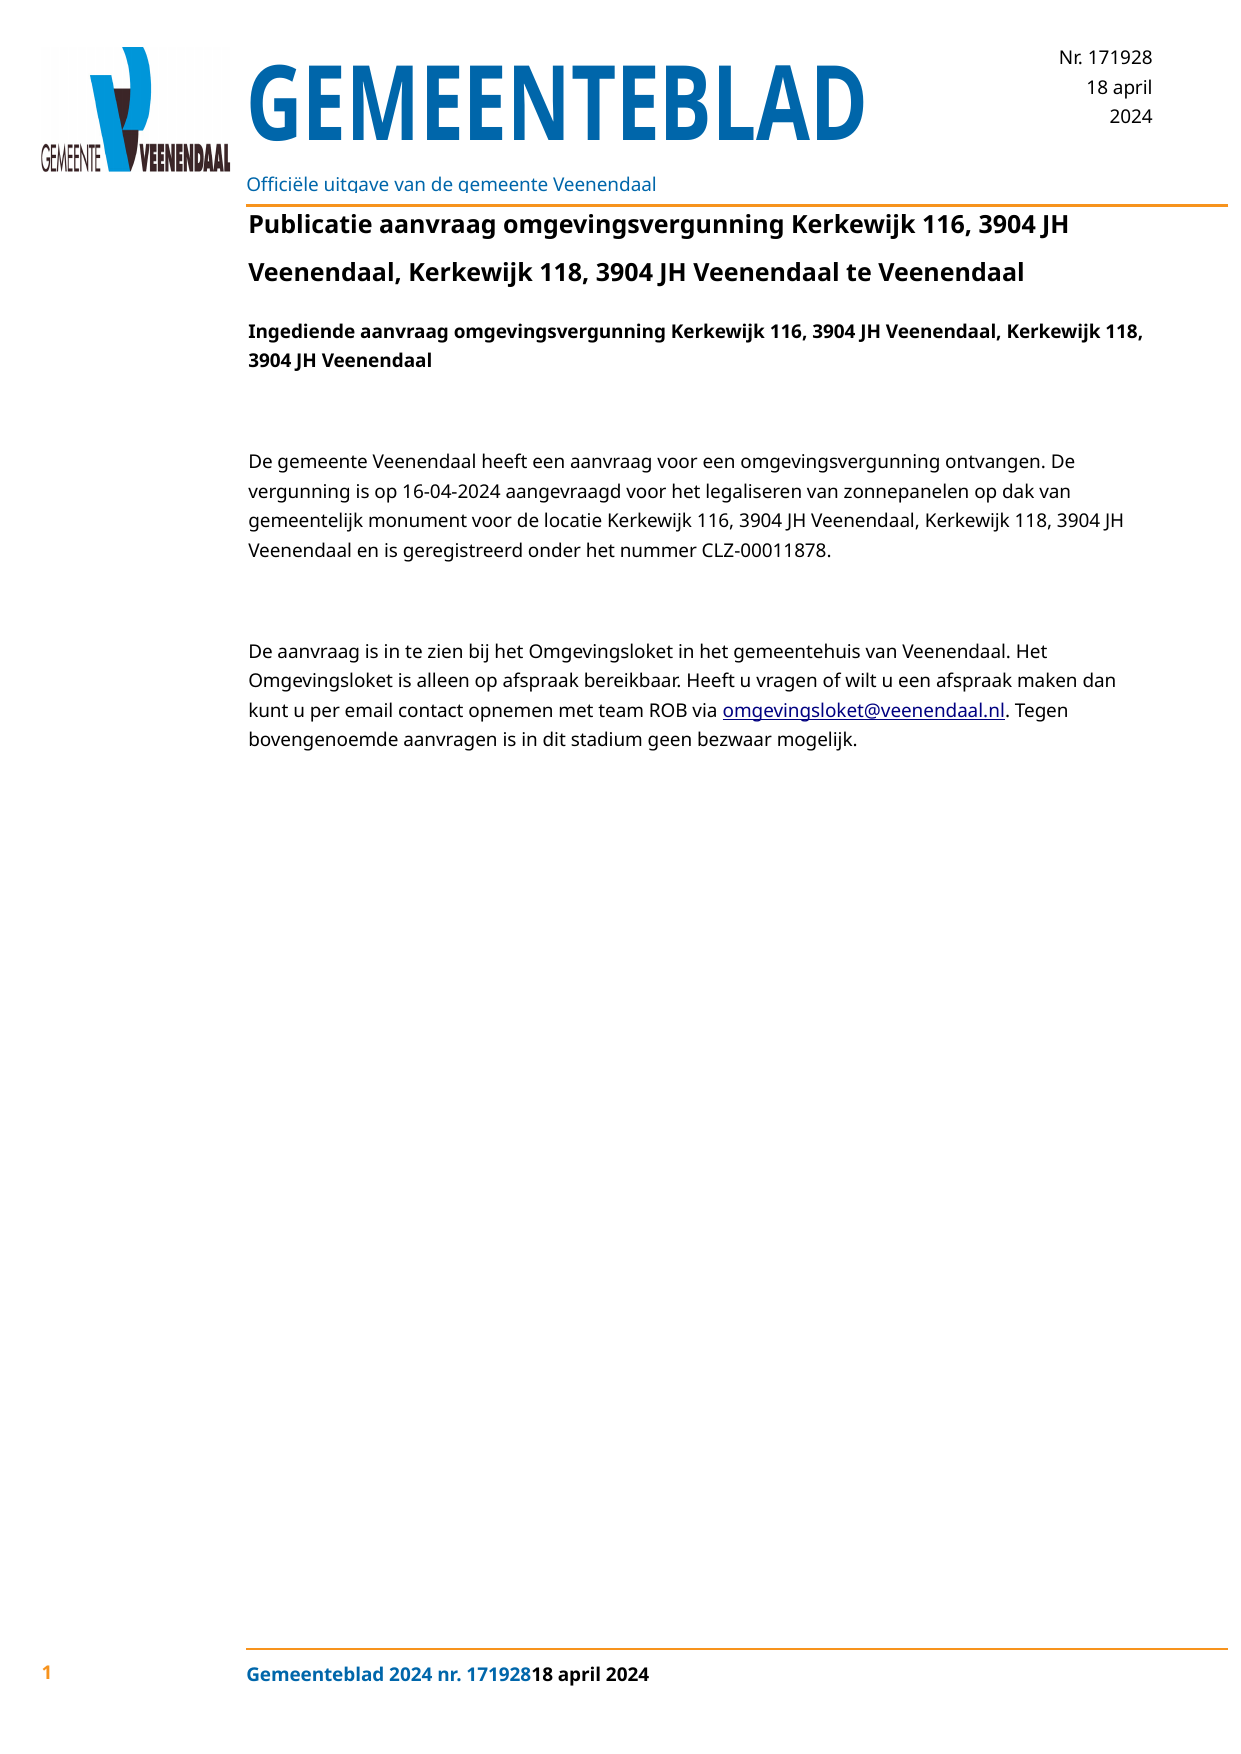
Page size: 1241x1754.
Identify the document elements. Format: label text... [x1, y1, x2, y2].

picture [41, 47, 130, 172]
text Publicatie aanvraag omgevingsvergunning Kerkewijk 116, 3904 JH Veenendaal, Kerkewijk 118, 3904 JH Veenendaal te Veenendaal [248, 207, 1152, 288]
picture [123, 47, 231, 172]
text Ingediende aanvraag omgevingsvergunning Kerkewijk 116, 3904 JH Veenendaal, Kerkewijk 118, 3904 JH Veenendaal [248, 318, 1152, 373]
text De gemeente Veenendaal heeft een aanvraag voor een omgevingsvergunning ontvangen. De vergunning is op 16-04-2024 aangevraagd voor het legaliseren van zonnepanelen op dak van gemeentelijk monument voor de locatie Kerkewijk 116, 3904 JH Veenendaal, Kerkewijk 118, 3904 JH Veenendaal en is geregistreerd onder het nummer CLZ-00011878. [248, 448, 1152, 563]
text De aanvraag is in te zien bij het Omgevingsloket in het gemeentehuis van Veenendaal. Het Omgevingsloket is alleen op afspraak bereikbaar. Heeft u vragen of wilt u een afspraak maken dan kunt u per email contact opnemen met team ROB via omgevingsloket@veenendaal.nl. Tegen bovengenoemde aanvragen is in dit stadium geen bezwaar mogelijk. [248, 638, 1152, 752]
